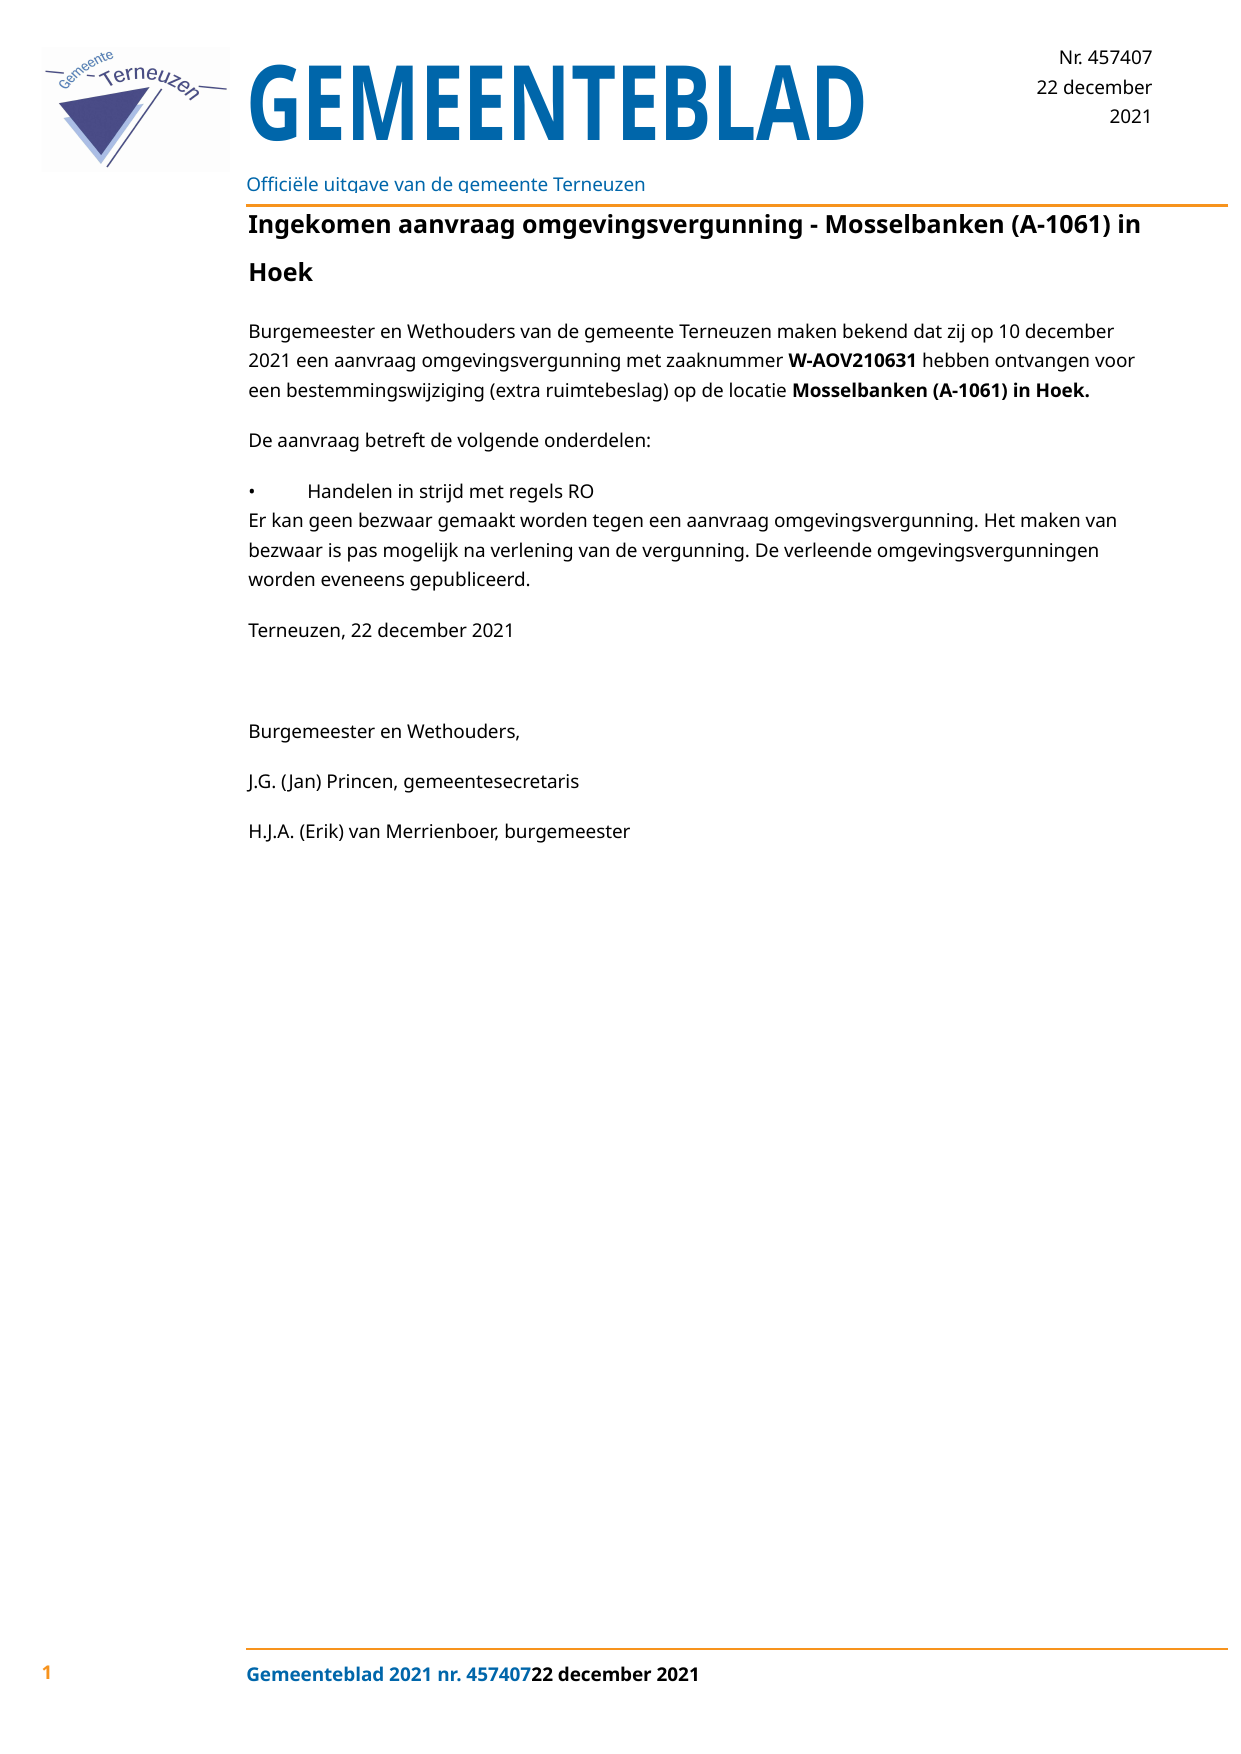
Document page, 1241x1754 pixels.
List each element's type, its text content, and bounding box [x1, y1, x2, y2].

text Burgemeester en Wethouders, [248, 718, 1152, 744]
text H.J.A. (Erik) van Merrienboer, burgemeester [248, 819, 1152, 844]
text Burgemeester en Wethouders van de gemeente Terneuzen maken bekend dat zij op 10 december 2021 een aanvraag omgevingsvergunning met zaaknummer W-AOV210631 hebben ontvangen voor een bestemmingswijziging (extra ruimtebeslag) op de locatie Mosselbanken (A-1061) in Hoek. [248, 318, 1152, 403]
text J.G. (Jan) Princen, gemeentesecretaris [248, 768, 1152, 794]
picture [41, 47, 231, 172]
text Er kan geen bezwaar gemaakt worden tegen een aanvraag omgevingsvergunning. Het maken van bezwaar is pas mogelijk na verlening van de vergunning. De verleende omgevingsvergunningen worden eveneens gepubliceerd. [248, 507, 1152, 592]
text De aanvraag betreft de volgende onderdelen: [248, 427, 1152, 453]
text Ingekomen aanvraag omgevingsvergunning - Mosselbanken (A-1061) in Hoek [248, 207, 1152, 288]
text Terneuzen, 22 december 2021 [248, 617, 1152, 643]
list Handelen in strijd met regels RO [248, 478, 1152, 504]
